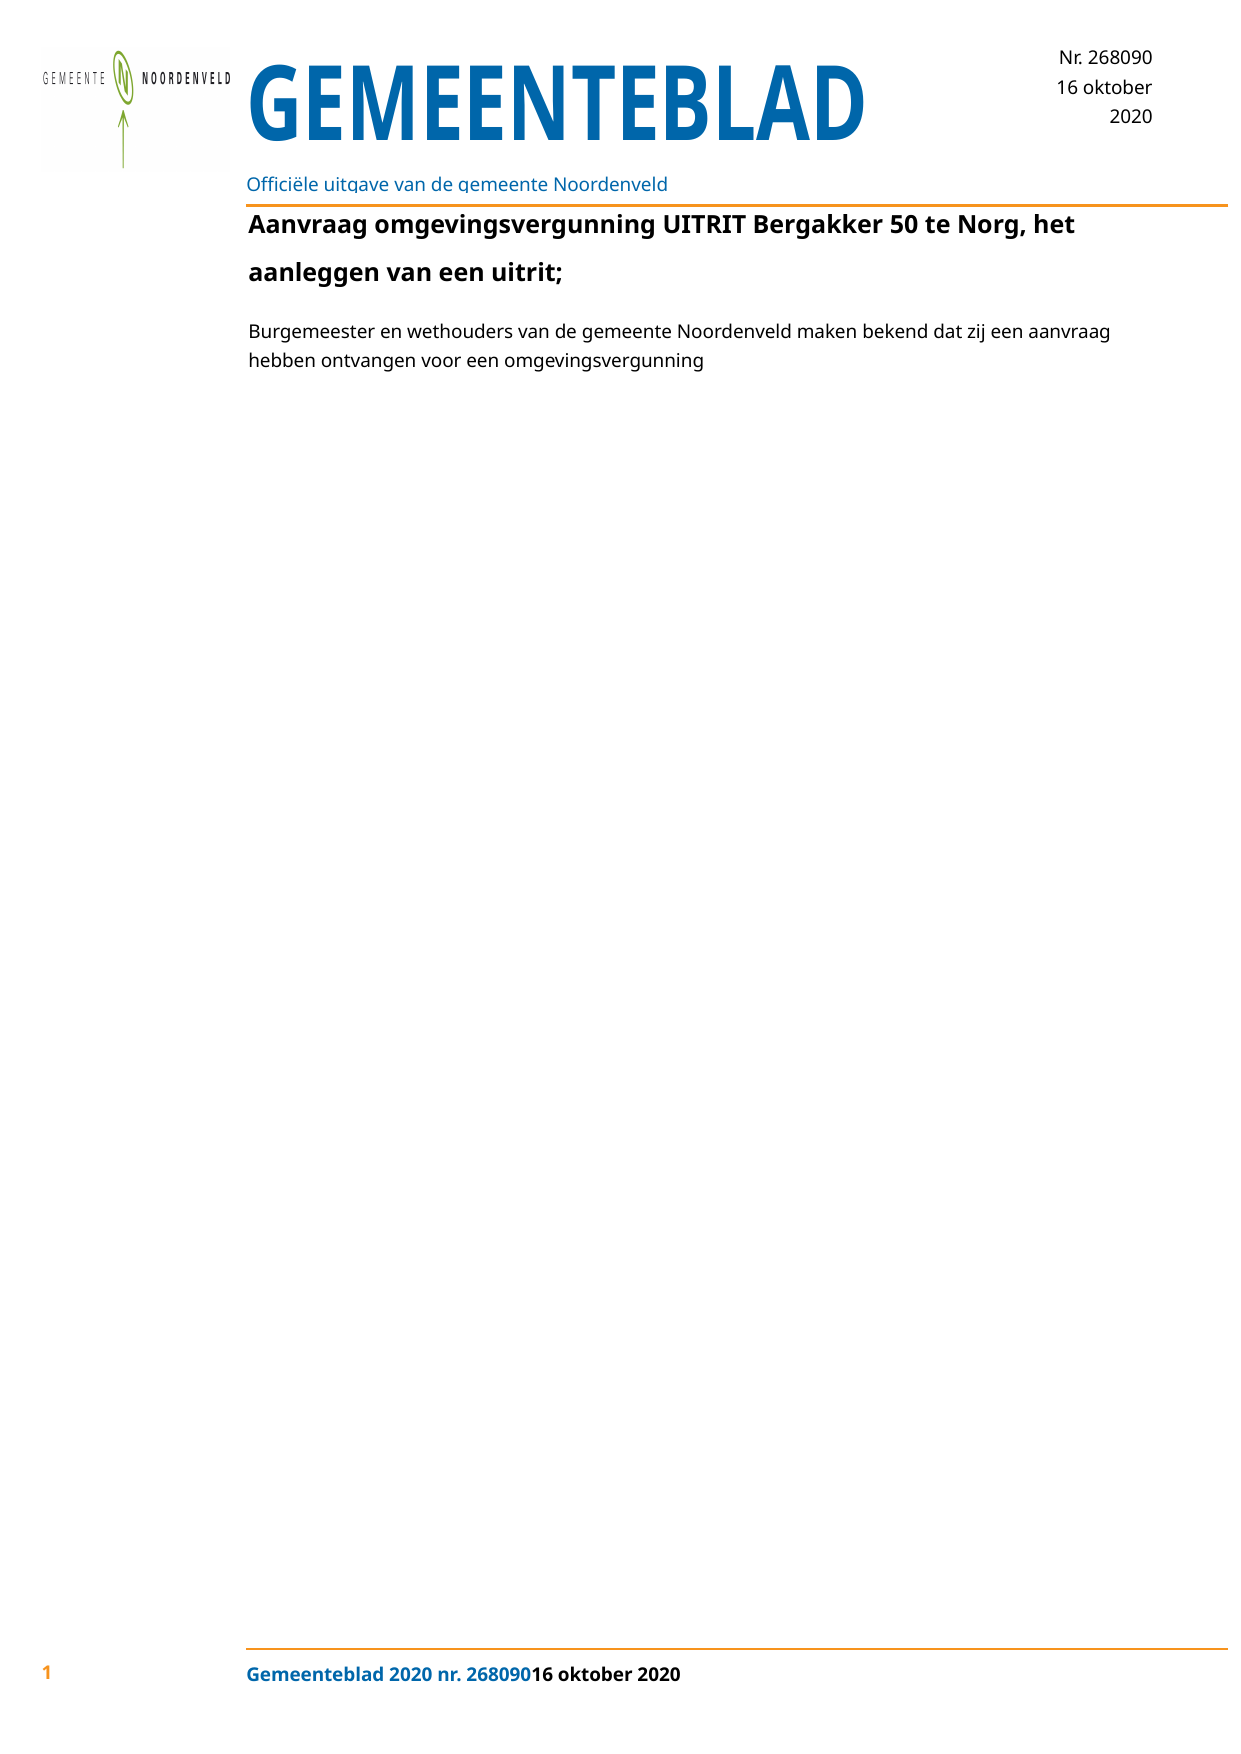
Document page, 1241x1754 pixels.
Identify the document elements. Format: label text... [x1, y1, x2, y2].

text Burgemeester en wethouders van de gemeente Noordenveld maken bekend dat zij een aanvraag hebben ontvangen voor een omgevingsvergunning [248, 318, 1152, 373]
text Aanvraag omgevingsvergunning UITRIT Bergakker 50 te Norg, het aanleggen van een uitrit; [248, 207, 1152, 288]
picture [41, 47, 231, 172]
